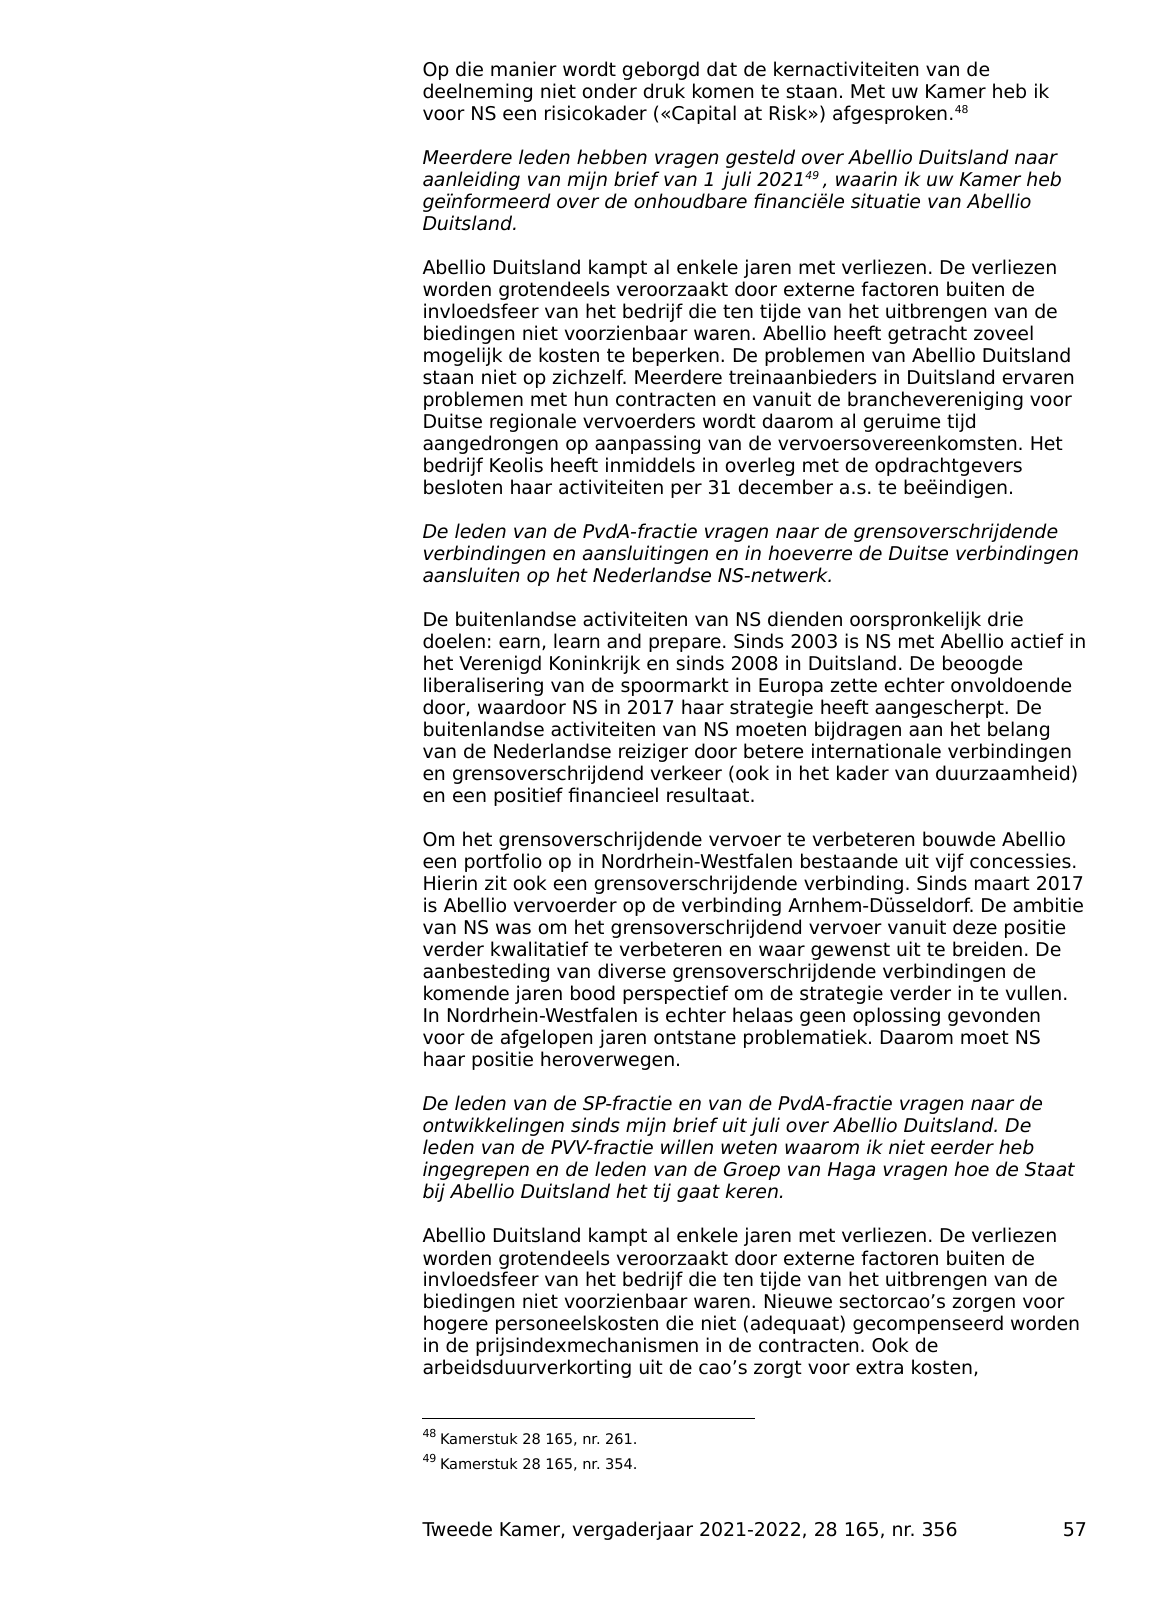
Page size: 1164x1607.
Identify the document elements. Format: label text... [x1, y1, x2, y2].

text De leden van de PvdA-fractie vragen naar de grensoverschrijdende verbindingen en aansluitingen en in hoeverre de Duitse verbindingen aansluiten op het Nederlandse NS-netwerk. [422, 521, 1087, 587]
text De buitenlandse activiteiten van NS dienden oorspronkelijk drie doelen: earn, learn and prepare. Sinds 2003 is NS met Abellio actief in het Verenigd Koninkrijk en sinds 2008 in Duitsland. De beoogde liberalisering van de spoormarkt in Europa zette echter onvoldoende door, waardoor NS in 2017 haar strategie heeft aangescherpt. De buitenlandse activiteiten van NS moeten bijdragen aan het belang van de Nederlandse reiziger door betere internationale verbindingen en grensoverschrijdend verkeer (ook in het kader van duurzaamheid) en een positief financieel resultaat. [422, 609, 1087, 807]
text Kamerstuk 28 165, nr. 354. [422, 1452, 1087, 1474]
text Meerdere leden hebben vragen gesteld over Abellio Duitsland naar aanleiding van mijn brief van 1 juli 2021, waarin ik uw Kamer heb geïnformeerd over de onhoudbare financiële situatie van Abellio Duitsland. [422, 147, 1087, 235]
text Om het grensoverschrijdende vervoer te verbeteren bouwde Abellio een portfolio op in Nordrhein-Westfalen bestaande uit vijf concessies. Hierin zit ook een grensoverschrijdende verbinding. Sinds maart 2017 is Abellio vervoerder op de verbinding Arnhem-Düsseldorf. De ambitie van NS was om het grensoverschrijdend vervoer vanuit deze positie verder kwalitatief te verbeteren en waar gewenst uit te breiden. De aanbesteding van diverse grensoverschrijdende verbindingen de komende jaren bood perspectief om de strategie verder in te vullen. In Nordrhein-Westfalen is echter helaas geen oplossing gevonden voor de afgelopen jaren ontstane problematiek. Daarom moet NS haar positie heroverwegen. [422, 829, 1087, 1071]
text Op die manier wordt geborgd dat de kernactiviteiten van de deelneming niet onder druk komen te staan. Met uw Kamer heb ik voor NS een risicokader («Capital at Risk») afgesproken. [422, 59, 1087, 125]
text Kamerstuk 28 165, nr. 261. [422, 1427, 1087, 1449]
text Abellio Duitsland kampt al enkele jaren met verliezen. De verliezen worden grotendeels veroorzaakt door externe factoren buiten de invloedsfeer van het bedrijf die ten tijde van het uitbrengen van de biedingen niet voorzienbaar waren. Abellio heeft getracht zoveel mogelijk de kosten te beperken. De problemen van Abellio Duitsland staan niet op zichzelf. Meerdere treinaanbieders in Duitsland ervaren problemen met hun contracten en vanuit de branchevereniging voor Duitse regionale vervoerders wordt daarom al geruime tijd aangedrongen op aanpassing van de vervoersovereenkomsten. Het bedrijf Keolis heeft inmiddels in overleg met de opdrachtgevers besloten haar activiteiten per 31 december a.s. te beëindigen. [422, 257, 1087, 499]
text De leden van de SP-fractie en van de PvdA-fractie vragen naar de ontwikkelingen sinds mijn brief uit juli over Abellio Duitsland. De leden van de PVV-fractie willen weten waarom ik niet eerder heb ingegrepen en de leden van de Groep van Haga vragen hoe de Staat bij Abellio Duitsland het tij gaat keren. [422, 1093, 1087, 1203]
text Abellio Duitsland kampt al enkele jaren met verliezen. De verliezen worden grotendeels veroorzaakt door externe factoren buiten de invloedsfeer van het bedrijf die ten tijde van het uitbrengen van de biedingen niet voorzienbaar waren. Nieuwe sectorcao’s zorgen voor hogere personeelskosten die niet (adequaat) gecompenseerd worden in de prijsindexmechanismen in de contracten. Ook de arbeidsduurverkorting uit de cao’s zorgt voor extra kosten, [422, 1225, 1087, 1379]
